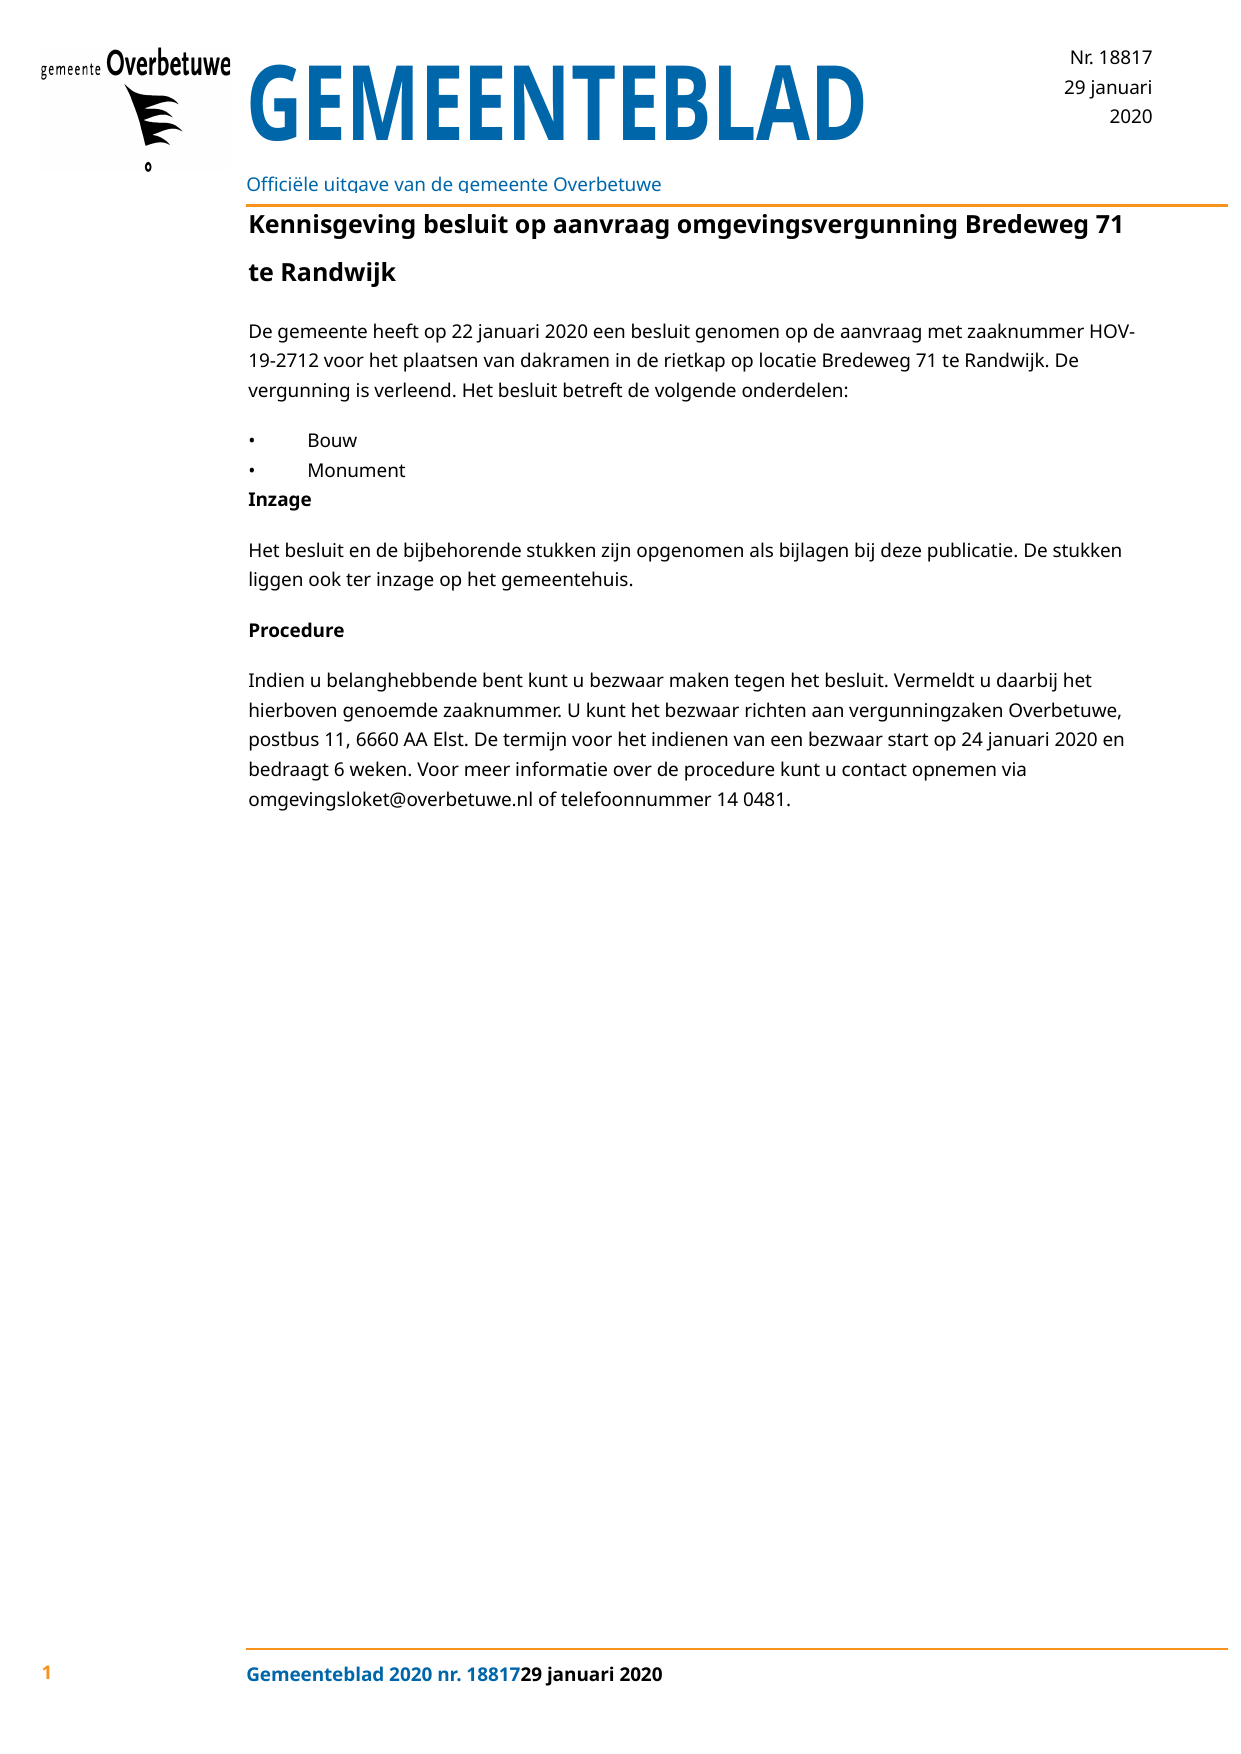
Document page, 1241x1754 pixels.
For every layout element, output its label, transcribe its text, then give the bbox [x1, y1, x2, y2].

text Inzage [248, 487, 1152, 512]
picture [41, 47, 231, 172]
text Procedure [248, 617, 1152, 643]
text De gemeente heeft op 22 januari 2020 een besluit genomen op de aanvraag met zaaknummer HOV-19-2712 voor het plaatsen van dakramen in de rietkap op locatie Bredeweg 71 te Randwijk. De vergunning is verleend. Het besluit betreft de volgende onderdelen: [248, 318, 1152, 403]
text Indien u belanghebbende bent kunt u bezwaar maken tegen het besluit. Vermeldt u daarbij het hierboven genoemde zaaknummer. U kunt het bezwaar richten aan vergunningzaken Overbetuwe, postbus 11, 6660 AA Elst. De termijn voor het indienen van een bezwaar start op 24 januari 2020 en bedraagt 6 weken. Voor meer informatie over de procedure kunt u contact opnemen via omgevingsloket@overbetuwe.nl of telefoonnummer 14 0481. [248, 667, 1152, 812]
text Het besluit en de bijbehorende stukken zijn opgenomen als bijlagen bij deze publicatie. De stukken liggen ook ter inzage op het gemeentehuis. [248, 537, 1152, 592]
list Bouw [248, 427, 1152, 453]
list Monument [248, 457, 1152, 483]
text Kennisgeving besluit op aanvraag omgevingsvergunning Bredeweg 71 te Randwijk [248, 207, 1152, 288]
